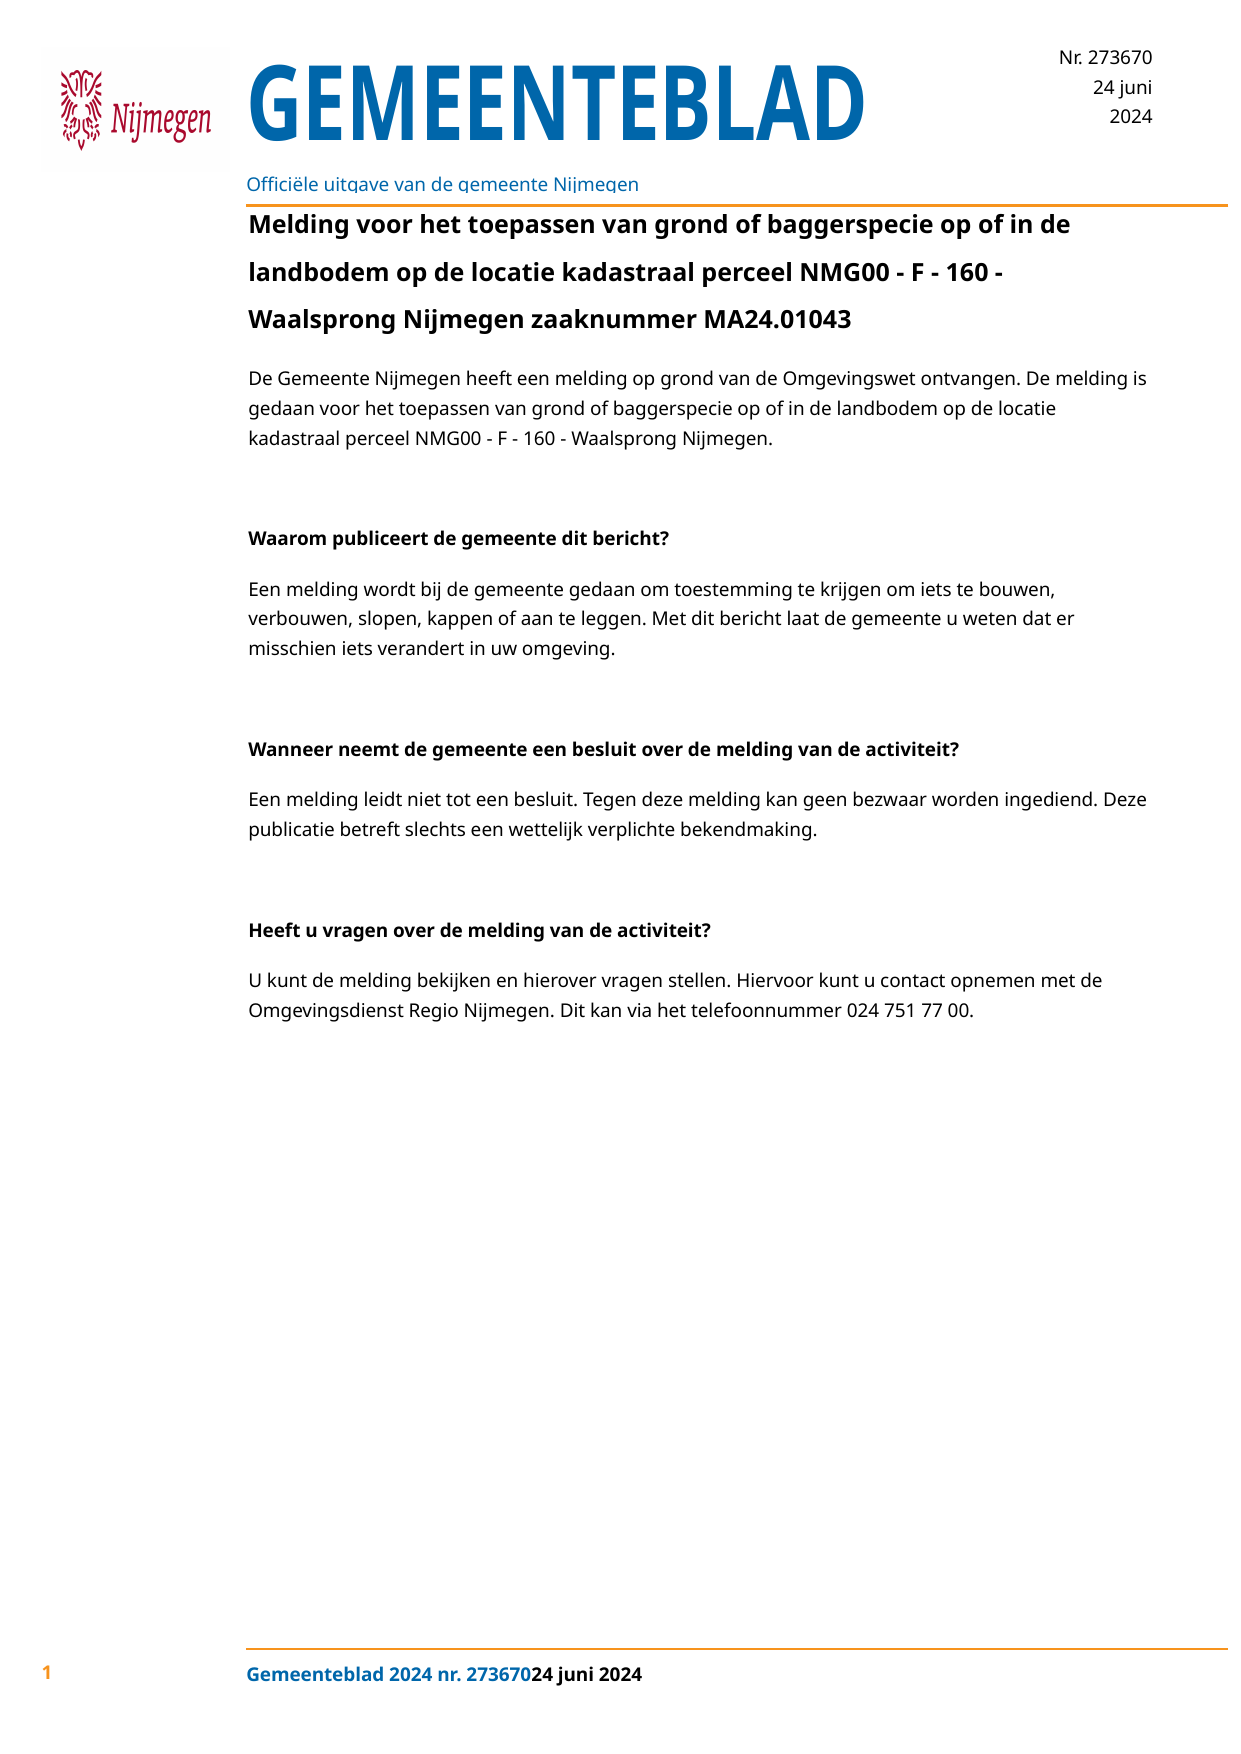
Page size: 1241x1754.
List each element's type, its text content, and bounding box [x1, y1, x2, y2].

text Waarom publiceert de gemeente dit bericht? [248, 526, 1152, 551]
text Melding voor het toepassen van grond of baggerspecie op of in de landbodem op de locatie kadastraal perceel NMG00 - F - 160 - Waalsprong Nijmegen zaaknummer MA24.01043 [248, 207, 1152, 336]
text U kunt de melding bekijken en hierover vragen stellen. Hiervoor kunt u contact opnemen met de Omgevingsdienst Regio Nijmegen. Dit kan via het telefoonnummer 024 751 77 00. [248, 967, 1152, 1022]
text Wanneer neemt de gemeente een besluit over de melding van de activiteit? [248, 736, 1152, 762]
text Een melding wordt bij de gemeente gedaan om toestemming te krijgen om iets te bouwen, verbouwen, slopen, kappen of aan te leggen. Met dit bericht laat de gemeente u weten dat er misschien iets verandert in uw omgeving. [248, 576, 1152, 661]
text Heeft u vragen over de melding van de activiteit? [248, 917, 1152, 942]
text De Gemeente Nijmegen heeft een melding op grond van de Omgevingswet ontvangen. De melding is gedaan voor het toepassen van grond of baggerspecie op of in de landbodem op de locatie kadastraal perceel NMG00 - F - 160 - Waalsprong Nijmegen. [248, 366, 1152, 450]
picture [41, 47, 231, 172]
text Een melding leidt niet tot een besluit. Tegen deze melding kan geen bezwaar worden ingediend. Deze publicatie betreft slechts een wettelijk verplichte bekendmaking. [248, 786, 1152, 842]
